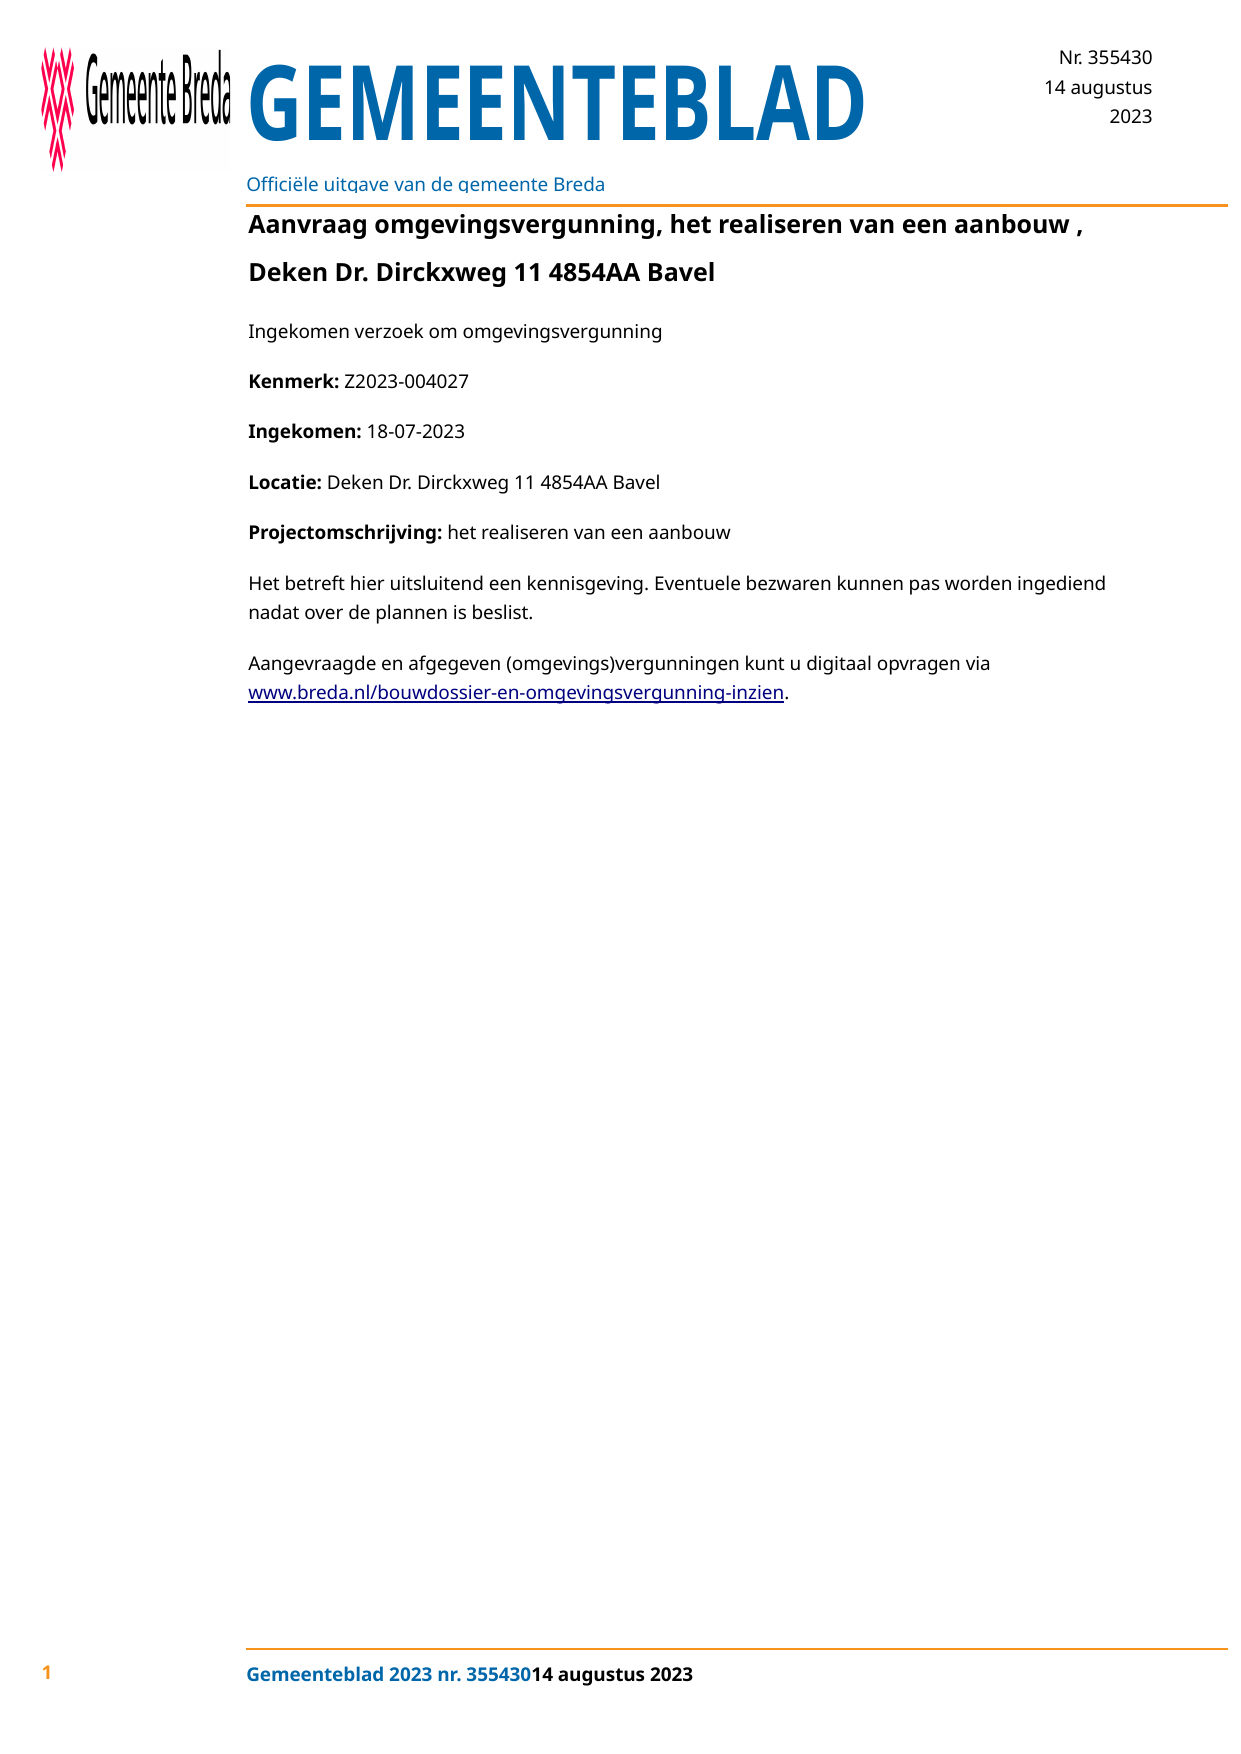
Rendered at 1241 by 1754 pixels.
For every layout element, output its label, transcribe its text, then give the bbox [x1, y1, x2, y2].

picture [41, 47, 231, 172]
text Projectomschrijving: het realiseren van een aanbouw [248, 519, 1152, 545]
text Kenmerk: Z2023-004027 [248, 368, 1152, 394]
text Ingekomen: 18-07-2023 [248, 419, 1152, 444]
text Ingekomen verzoek om omgevingsvergunning [248, 318, 1152, 344]
text Locatie: Deken Dr. Dirckxweg 11 4854AA Bavel [248, 469, 1152, 495]
text Het betreft hier uitsluitend een kennisgeving. Eventuele bezwaren kunnen pas worden ingediend nadat over de plannen is beslist. [248, 570, 1152, 625]
text Aangevraagde en afgegeven (omgevings)vergunningen kunt u digitaal opvragen via www.breda.nl/bouwdossier-en-omgevingsvergunning-inzien. [248, 650, 1152, 705]
text Aanvraag omgevingsvergunning, het realiseren van een aanbouw , Deken Dr. Dirckxweg 11 4854AA Bavel [248, 207, 1152, 288]
